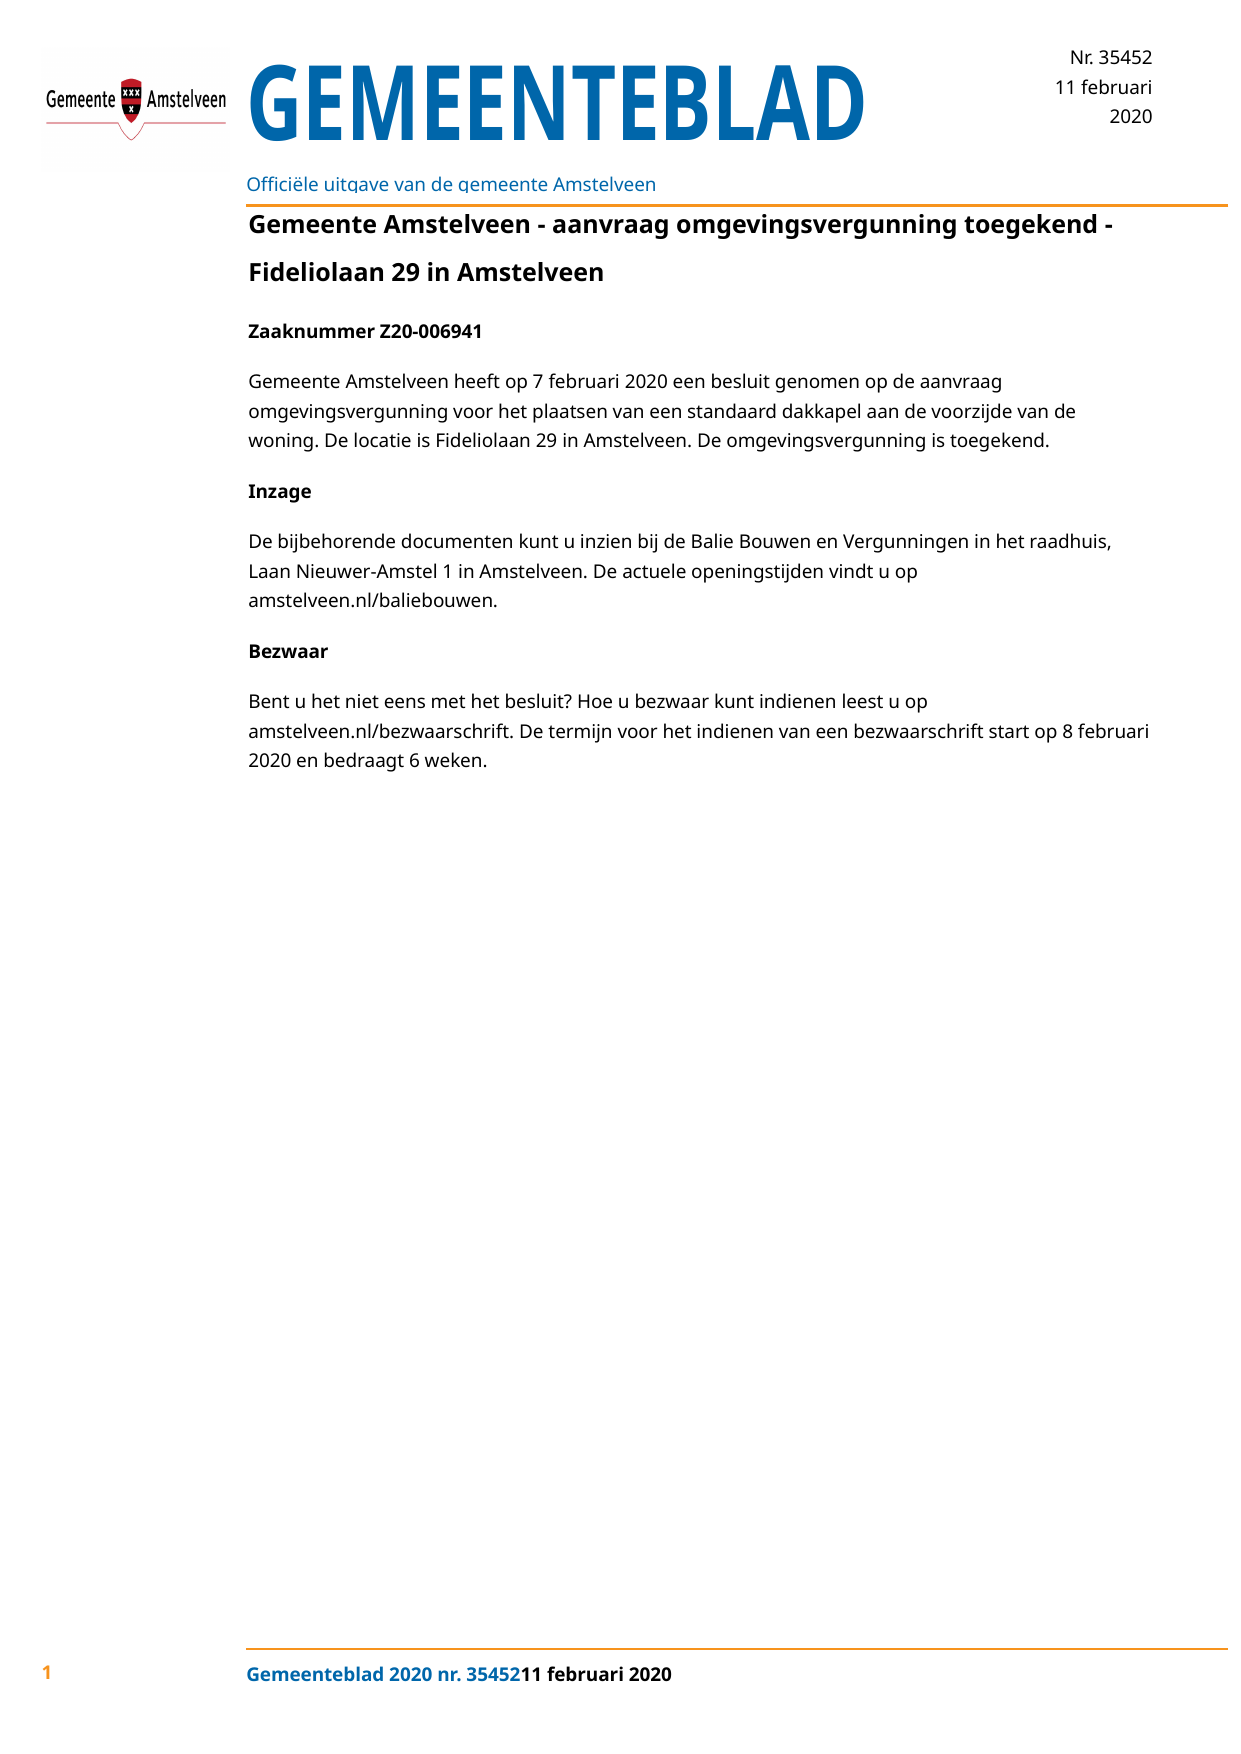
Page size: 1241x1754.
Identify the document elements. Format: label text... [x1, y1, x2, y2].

text Zaaknummer Z20-006941 [248, 318, 1152, 344]
picture [41, 47, 231, 172]
text De bijbehorende documenten kunt u inzien bij de Balie Bouwen en Vergunningen in het raadhuis, Laan Nieuwer-Amstel 1 in Amstelveen. De actuele openingstijden vindt u op amstelveen.nl/baliebouwen. [248, 528, 1152, 613]
text Bezwaar [248, 638, 1152, 664]
text Gemeente Amstelveen heeft op 7 februari 2020 een besluit genomen op de aanvraag omgevingsvergunning voor het plaatsen van een standaard dakkapel aan de voorzijde van de woning. De locatie is Fideliolaan 29 in Amstelveen. De omgevingsvergunning is toegekend. [248, 368, 1152, 453]
text Bent u het niet eens met het besluit? Hoe u bezwaar kunt indienen leest u op amstelveen.nl/bezwaarschrift. De termijn voor het indienen van een bezwaarschrift start op 8 februari 2020 en bedraagt 6 weken. [248, 688, 1152, 773]
text Inzage [248, 478, 1152, 504]
text Gemeente Amstelveen - aanvraag omgevingsvergunning toegekend - Fideliolaan 29 in Amstelveen [248, 207, 1152, 288]
